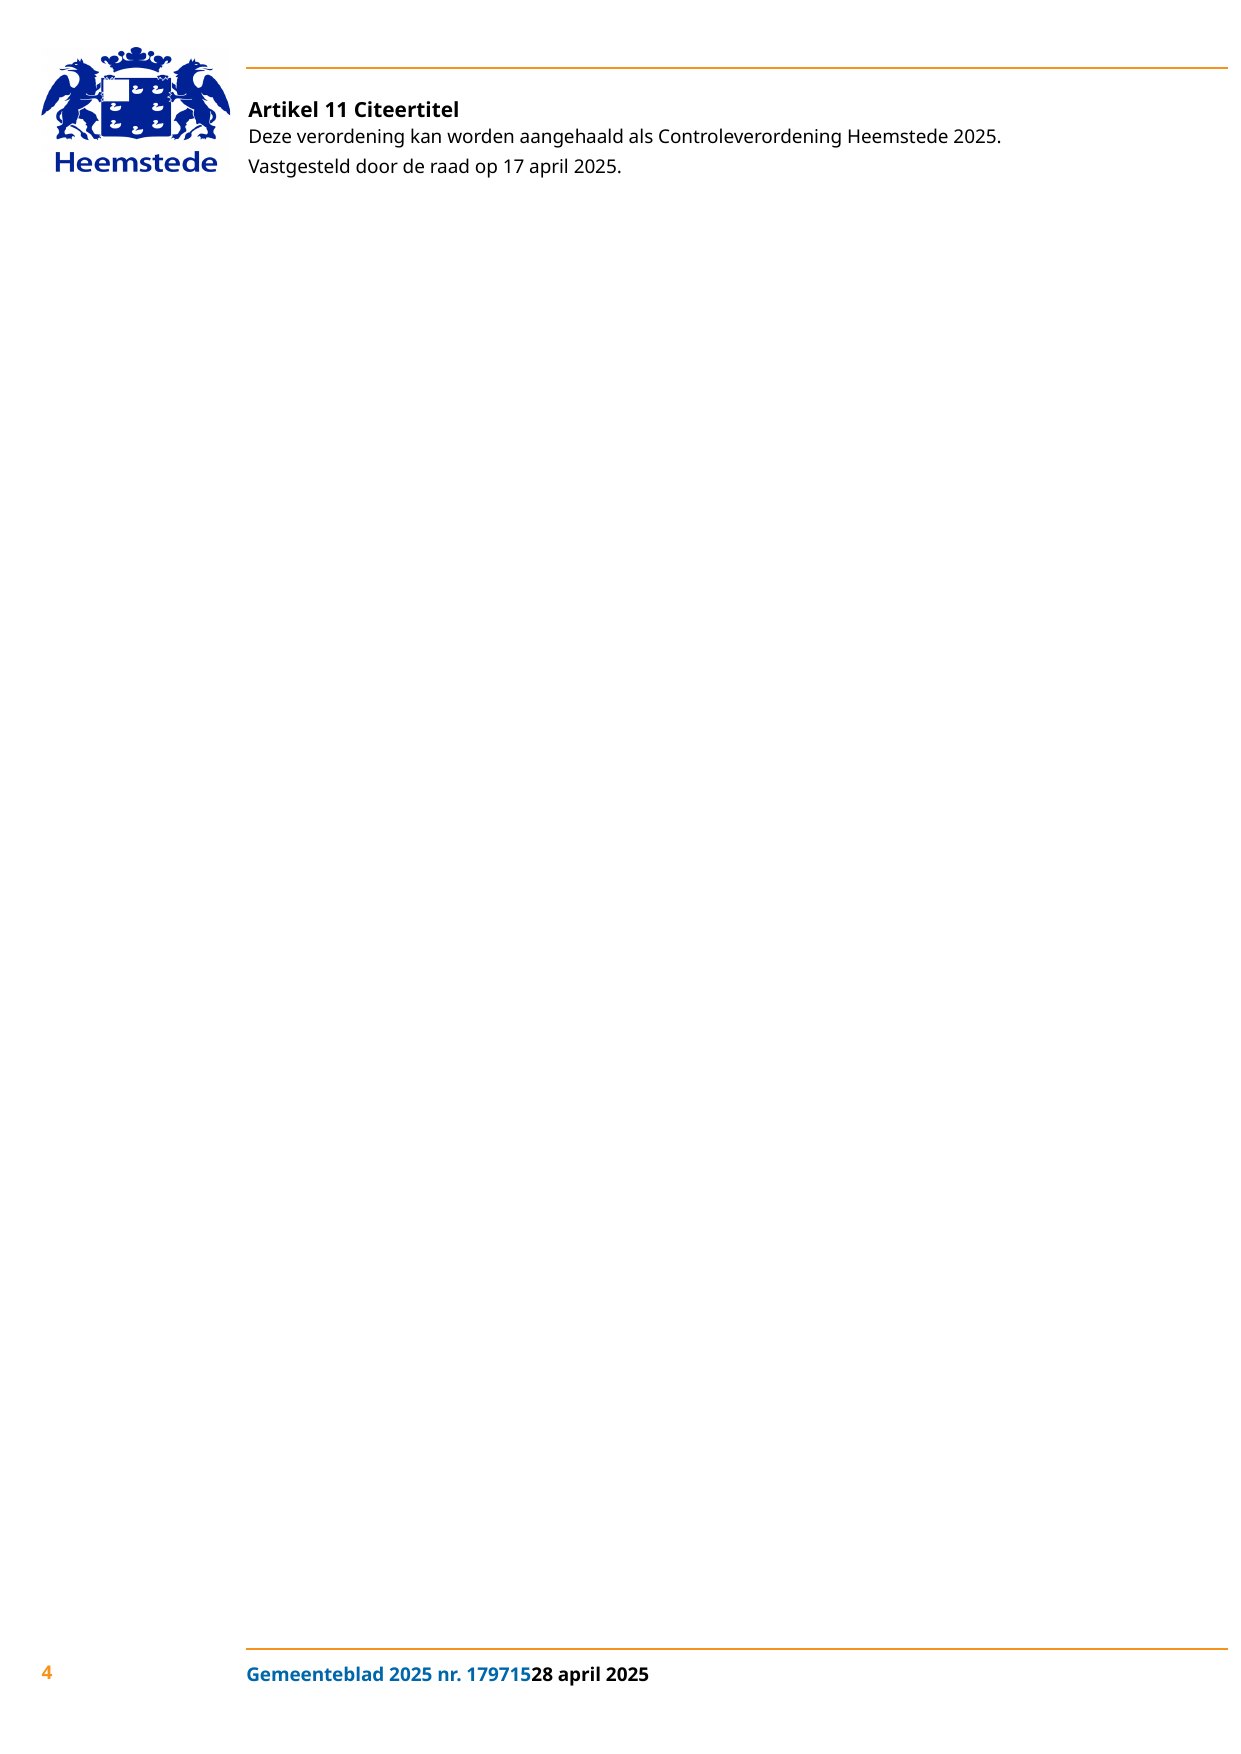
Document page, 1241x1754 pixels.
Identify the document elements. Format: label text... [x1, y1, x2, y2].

text Deze verordening kan worden aangehaald als Controleverordening Heemstede 2025. [248, 123, 1152, 149]
picture [41, 47, 231, 172]
text Artikel 11 Citeertitel [248, 95, 1152, 123]
text Vastgesteld door de raad op 17 april 2025. [248, 153, 1152, 178]
